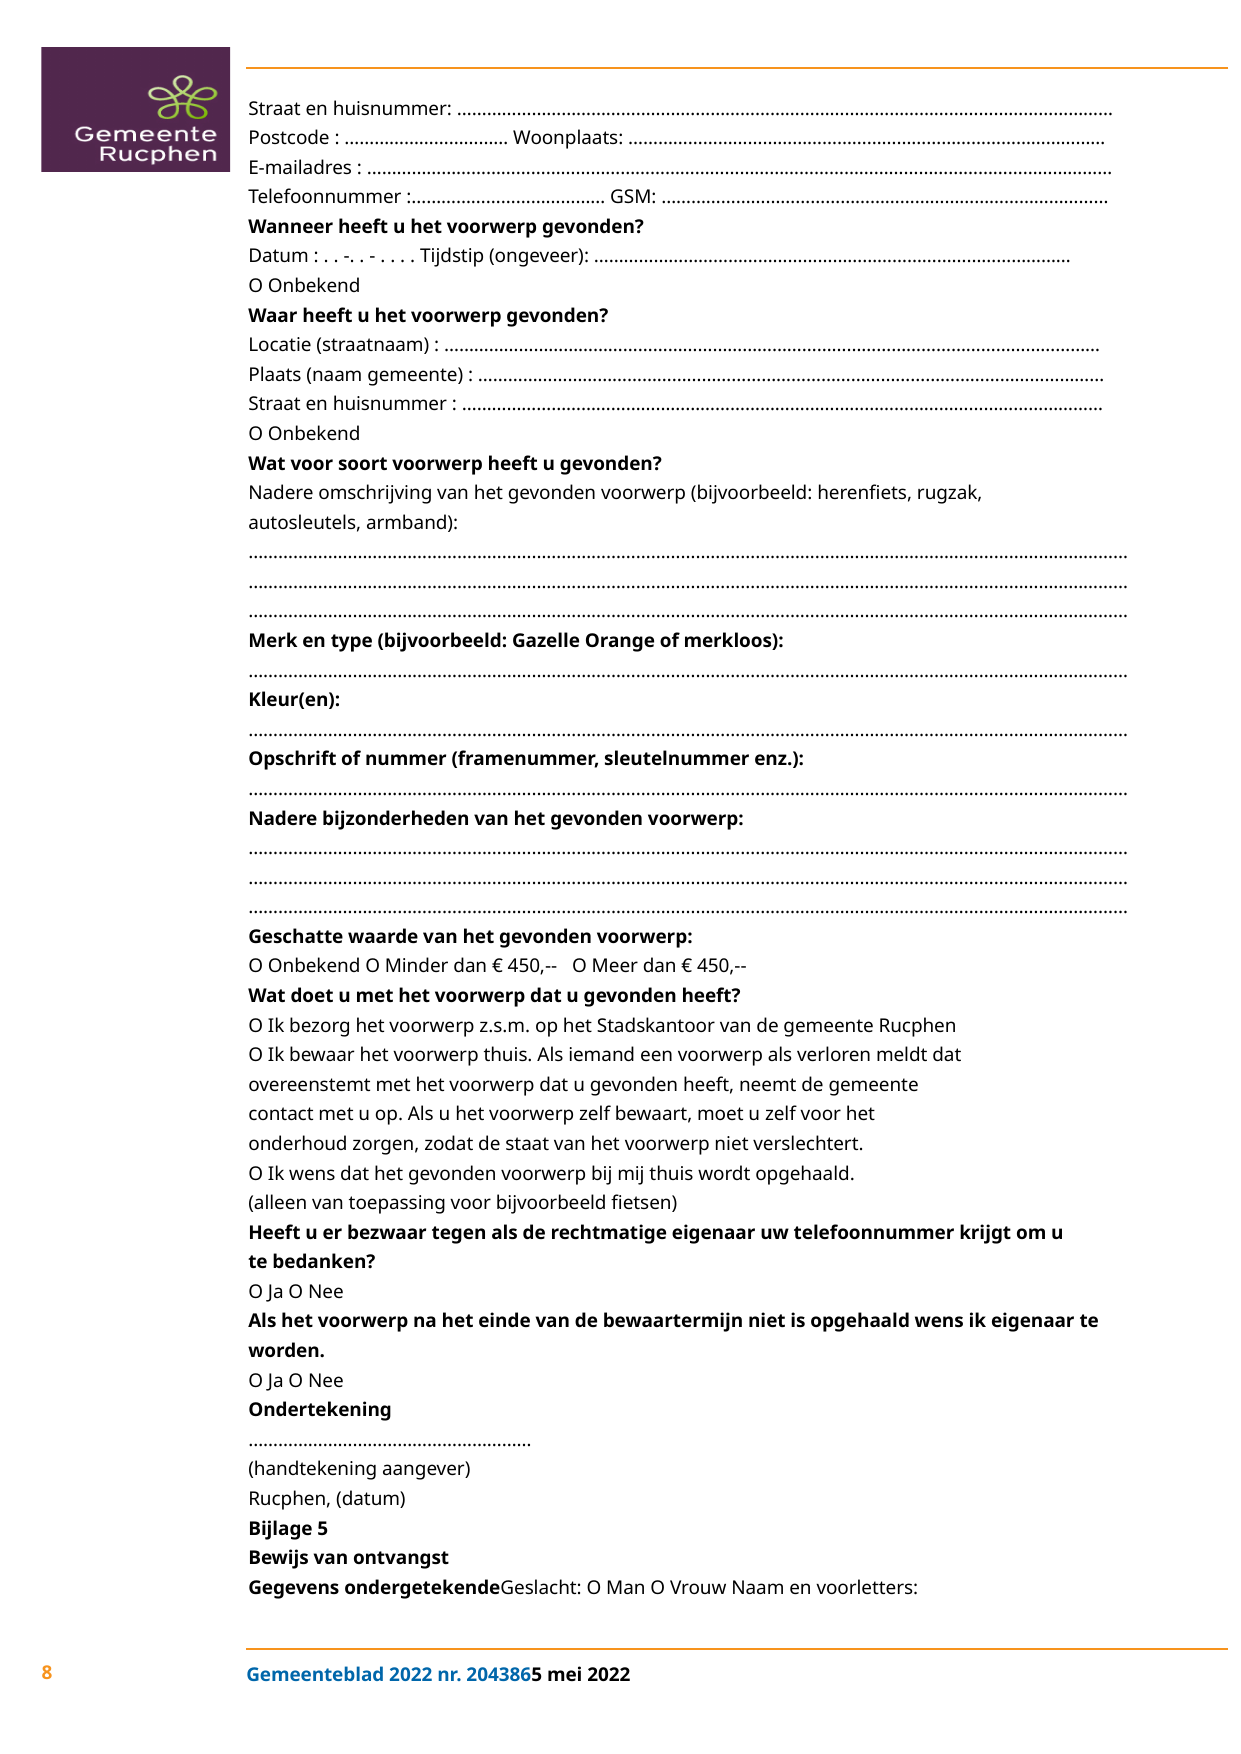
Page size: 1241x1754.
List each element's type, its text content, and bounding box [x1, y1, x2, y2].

text contact met u op. Als u het voorwerp zelf bewaart, moet u zelf voor het [248, 1101, 1152, 1126]
text Wat voor soort voorwerp heeft u gevonden? [248, 450, 1152, 476]
text …………………………………………………………………………………………………………………………………………………………… [248, 568, 1152, 594]
text ………………………………………………… [248, 1426, 1152, 1452]
text O Ik bezorg het voorwerp z.s.m. op het Stadskantoor van de gemeente Rucphen [248, 1012, 1152, 1038]
text Datum : . . -. . - . . . . Tijdstip (ongeveer): …………………………………………………………………………………… [248, 243, 1152, 268]
text Rucphen, (datum) [248, 1485, 1152, 1511]
text Als het voorwerp na het einde van de bewaartermijn niet is opgehaald wens ik eigenaar te worden. [248, 1308, 1152, 1363]
text Straat en huisnummer : ………………………………………………………………………………………………………………… [248, 391, 1152, 416]
text autosleutels, armband): [248, 509, 1152, 535]
text O Ja O Nee [248, 1278, 1152, 1304]
text Geschatte waarde van het gevonden voorwerp: [248, 923, 1152, 949]
text Locatie (straatnaam) : …………………………………………………………………………………………………………………… [248, 331, 1152, 357]
text Waar heeft u het voorwerp gevonden? [248, 302, 1152, 328]
text Merk en type (bijvoorbeeld: Gazelle Orange of merkloos): [248, 627, 1152, 653]
text Telefoonnummer :………………………………… GSM: ……………………………………………………………………………… [248, 183, 1152, 209]
text overeenstemt met het voorwerp dat u gevonden heeft, neemt de gemeente [248, 1071, 1152, 1097]
text …………………………………………………………………………………………………………………………………………………………… [248, 893, 1152, 919]
text …………………………………………………………………………………………………………………………………………………………… [248, 716, 1152, 742]
text Ondertekening [248, 1396, 1152, 1422]
text Nadere omschrijving van het gevonden voorwerp (bijvoorbeeld: herenfiets, rugzak, [248, 479, 1152, 505]
text Wat doet u met het voorwerp dat u gevonden heeft? [248, 982, 1152, 1008]
text (handtekening aangever) [248, 1456, 1152, 1481]
text O Onbekend O Minder dan € 450,-- O Meer dan € 450,-- [248, 953, 1152, 978]
text Wanneer heeft u het voorwerp gevonden? [248, 213, 1152, 239]
text …………………………………………………………………………………………………………………………………………………………… [248, 775, 1152, 801]
text E-mailadres : …………………………………………………………………………………………………………………………………… [248, 154, 1152, 180]
text …………………………………………………………………………………………………………………………………………………………… [248, 598, 1152, 623]
text O Ik wens dat het gevonden voorwerp bij mij thuis wordt opgehaald. [248, 1160, 1152, 1186]
picture [41, 47, 231, 172]
text …………………………………………………………………………………………………………………………………………………………… [248, 538, 1152, 564]
text Kleur(en): [248, 686, 1152, 712]
text O Ik bewaar het voorwerp thuis. Als iemand een voorwerp als verloren meldt dat [248, 1041, 1152, 1067]
text Opschrift of nummer (framenummer, sleutelnummer enz.): [248, 746, 1152, 771]
text te bedanken? [248, 1248, 1152, 1274]
text …………………………………………………………………………………………………………………………………………………………… [248, 864, 1152, 890]
text O Onbekend [248, 420, 1152, 446]
text Plaats (naam gemeente) : ……………………………………………………………………………………………………………… [248, 361, 1152, 387]
text Postcode : …………………………… Woonplaats: …………………………………………………………………………………… [248, 124, 1152, 150]
text O Onbekend [248, 272, 1152, 298]
text Nadere bijzonderheden van het gevonden voorwerp: [248, 805, 1152, 831]
text O Ja O Nee [248, 1367, 1152, 1393]
text Gegevens ondergetekendeGeslacht: O Man O Vrouw Naam en voorletters: [248, 1574, 1152, 1600]
text …………………………………………………………………………………………………………………………………………………………… [248, 834, 1152, 860]
text onderhoud zorgen, zodat de staat van het voorwerp niet verslechtert. [248, 1130, 1152, 1156]
text Bijlage 5 [248, 1515, 1152, 1541]
text Straat en huisnummer: …………………………………………………………………………………………………………………… [248, 95, 1152, 121]
text Heeft u er bezwaar tegen als de rechtmatige eigenaar uw telefoonnummer krijgt om u [248, 1219, 1152, 1245]
text Bewijs van ontvangst [248, 1544, 1152, 1570]
text (alleen van toepassing voor bijvoorbeeld fietsen) [248, 1189, 1152, 1215]
text …………………………………………………………………………………………………………………………………………………………… [248, 657, 1152, 683]
